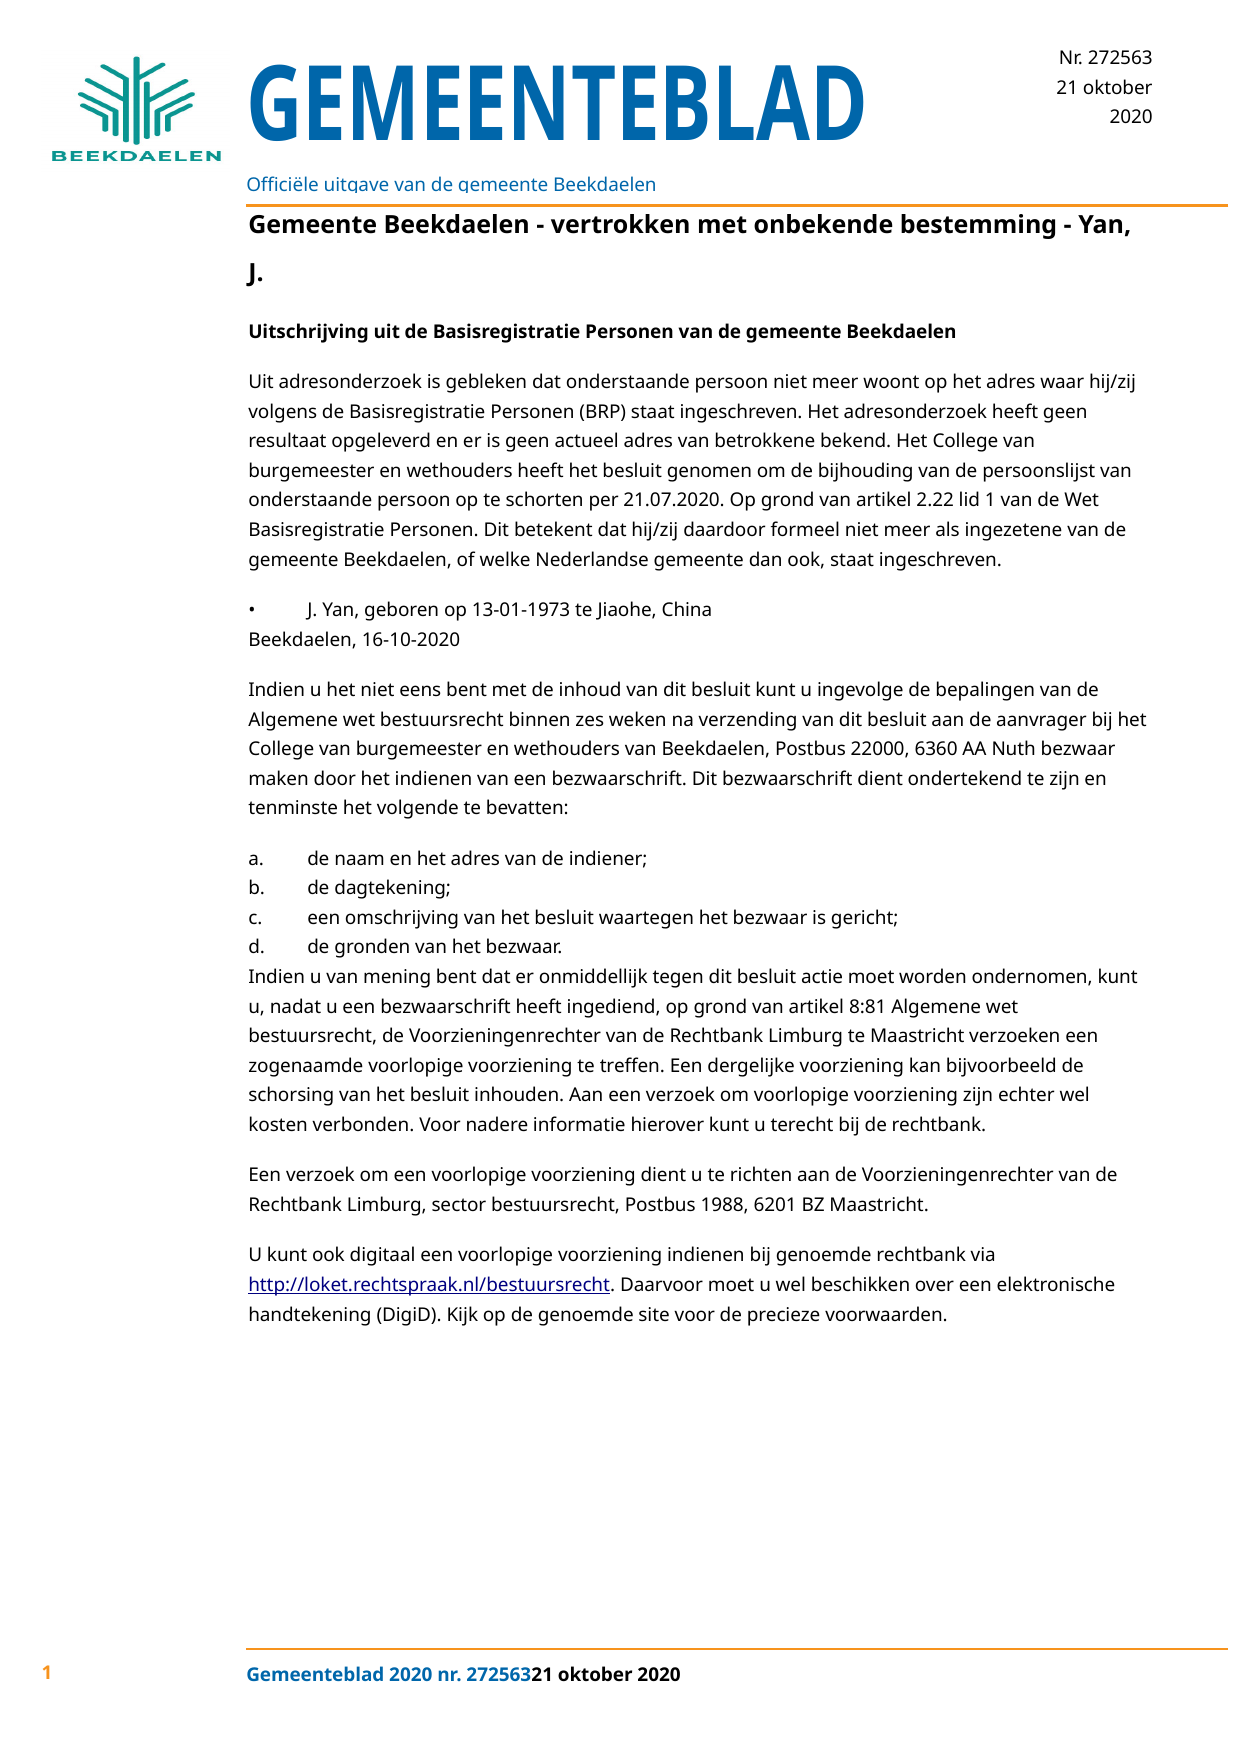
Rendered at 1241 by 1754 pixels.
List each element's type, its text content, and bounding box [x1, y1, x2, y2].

text Indien u van mening bent dat er onmiddellijk tegen dit besluit actie moet worden ondernomen, kunt u, nadat u een bezwaarschrift heeft ingediend, op grond van artikel 8:81 Algemene wet bestuursrecht, de Voorzieningenrechter van de Rechtbank Limburg te Maastricht verzoeken een zogenaamde voorlopige voorziening te treffen. Een dergelijke voorziening kan bijvoorbeeld de schorsing van het besluit inhouden. Aan een verzoek om voorlopige voorziening zijn echter wel kosten verbonden. Voor nadere informatie hierover kunt u terecht bij de rechtbank. [248, 963, 1152, 1137]
list J. Yan, geboren op 13-01-1973 te Jiaohe, China [248, 596, 1152, 622]
picture [41, 47, 231, 172]
list de dagtekening; [248, 874, 1152, 900]
text Beekdaelen, 16-10-2020 [248, 626, 1152, 652]
list de naam en het adres van de indiener; [248, 845, 1152, 871]
list de gronden van het bezwaar. [248, 934, 1152, 959]
text Een verzoek om een voorlopige voorziening dient u te richten aan de Voorzieningenrechter van de Rechtbank Limburg, sector bestuursrecht, Postbus 1988, 6201 BZ Maastricht. [248, 1162, 1152, 1217]
list een omschrijving van het besluit waartegen het bezwaar is gericht; [248, 904, 1152, 930]
text Indien u het niet eens bent met de inhoud van dit besluit kunt u ingevolge de bepalingen van de Algemene wet bestuursrecht binnen zes weken na verzending van dit besluit aan de aanvrager bij het College van burgemeester en wethouders van Beekdaelen, Postbus 22000, 6360 AA Nuth bezwaar maken door het indienen van een bezwaarschrift. Dit bezwaarschrift dient ondertekend te zijn en tenminste het volgende te bevatten: [248, 676, 1152, 820]
text U kunt ook digitaal een voorlopige voorziening indienen bij genoemde rechtbank via http://loket.rechtspraak.nl/bestuursrecht. Daarvoor moet u wel beschikken over een elektronische handtekening (DigiD). Kijk op de genoemde site voor de precieze voorwaarden. [248, 1242, 1152, 1327]
text Uitschrijving uit de Basisregistratie Personen van de gemeente Beekdaelen [248, 318, 1152, 344]
text Gemeente Beekdaelen - vertrokken met onbekende bestemming - Yan, J. [248, 207, 1152, 288]
text Uit adresonderzoek is gebleken dat onderstaande persoon niet meer woont op het adres waar hij/zij volgens de Basisregistratie Personen (BRP) staat ingeschreven. Het adresonderzoek heeft geen resultaat opgeleverd en er is geen actueel adres van betrokkene bekend. Het College van burgemeester en wethouders heeft het besluit genomen om de bijhouding van de persoonslijst van onderstaande persoon op te schorten per 21.07.2020. Op grond van artikel 2.22 lid 1 van de Wet Basisregistratie Personen. Dit betekent dat hij/zij daardoor formeel niet meer als ingezetene van de gemeente Beekdaelen, of welke Nederlandse gemeente dan ook, staat ingeschreven. [248, 368, 1152, 572]
